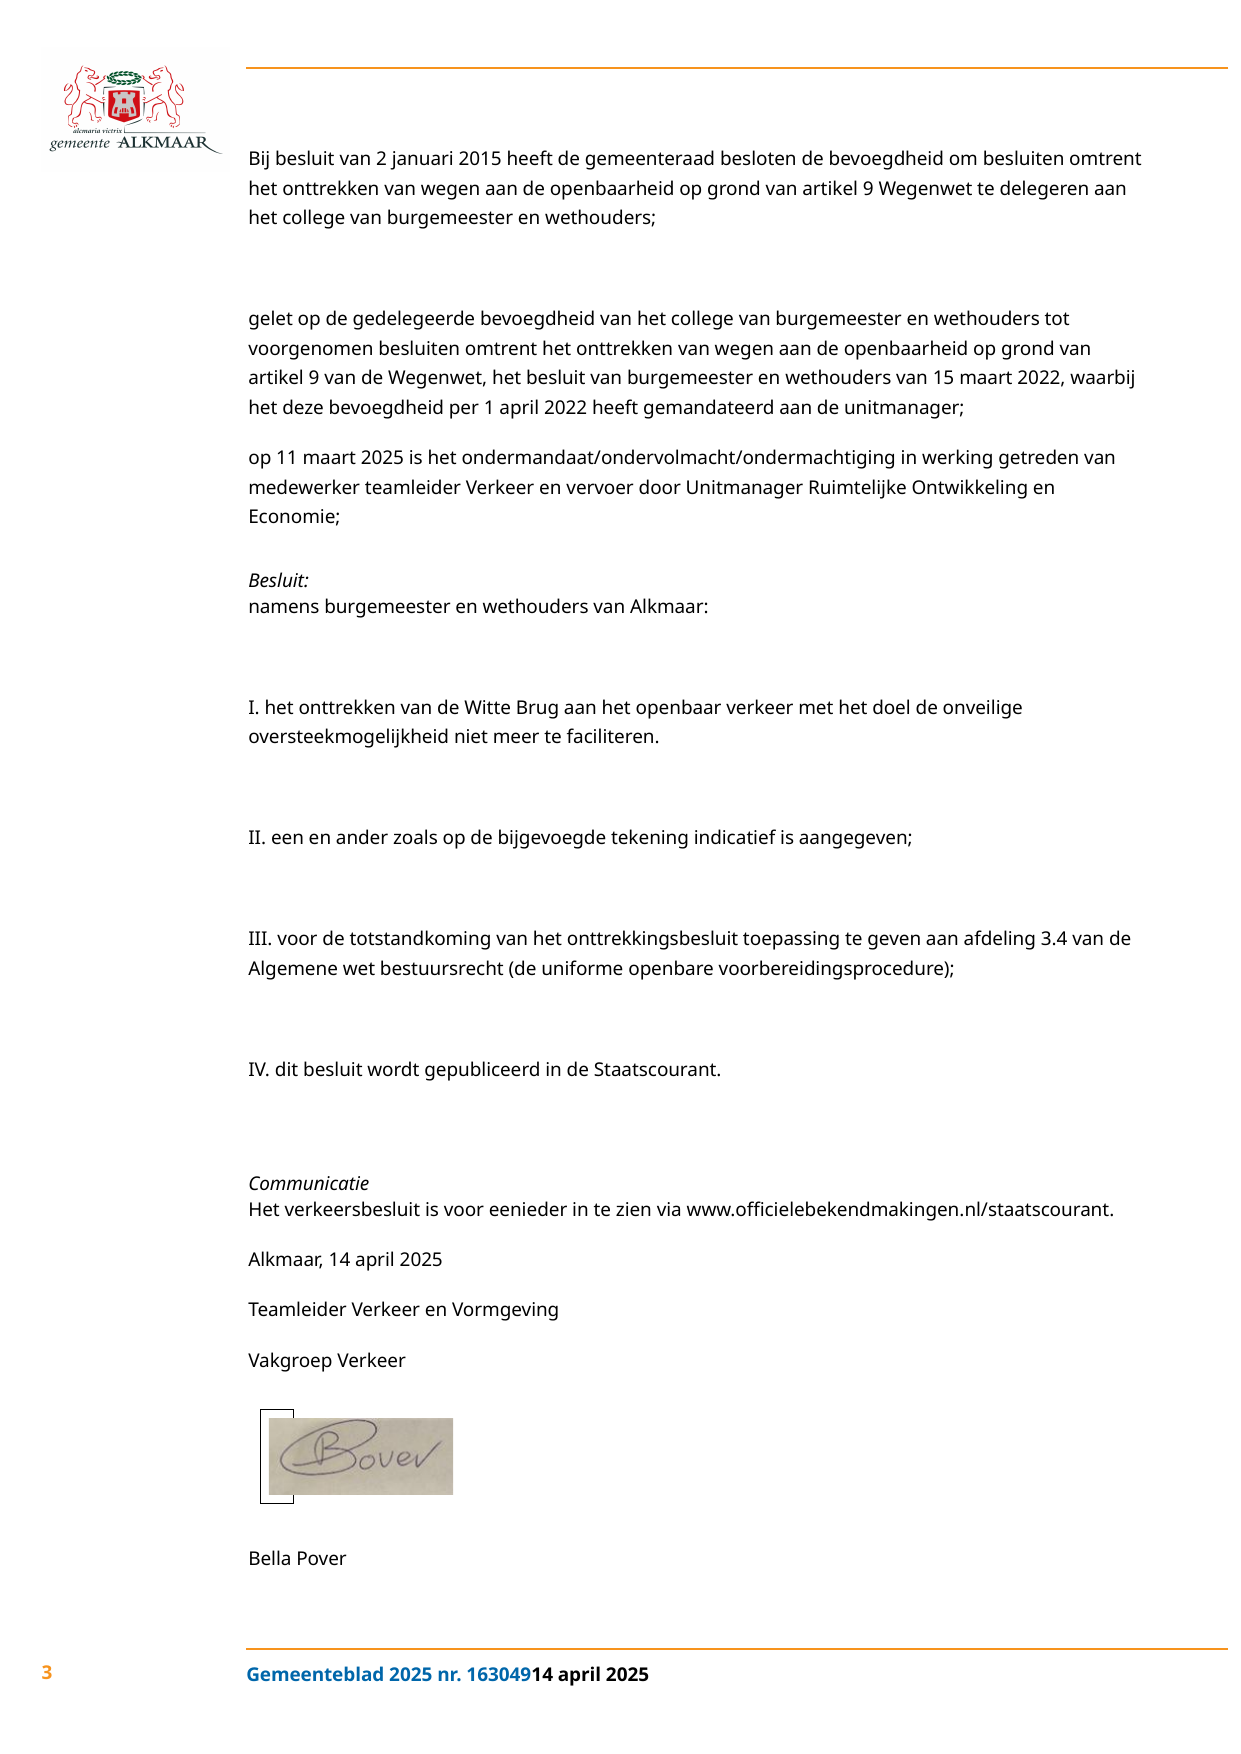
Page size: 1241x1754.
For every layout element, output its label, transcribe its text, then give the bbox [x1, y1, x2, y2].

text I. het onttrekken van de Witte Brug aan het openbaar verkeer met het doel de onveilige oversteekmogelijkheid niet meer te faciliteren. [248, 694, 1152, 749]
text IV. dit besluit wordt gepubliceerd in de Staatscourant. [248, 1056, 1152, 1081]
text gelet op de gedelegeerde bevoegdheid van het college van burgemeester en wethouders tot voorgenomen besluiten omtrent het onttrekken van wegen aan de openbaarheid op grond van artikel 9 van de Wegenwet, het besluit van burgemeester en wethouders van 15 maart 2022, waarbij het deze bevoegdheid per 1 april 2022 heeft gemandateerd aan de unitmanager; [248, 305, 1152, 420]
text Teamleider Verkeer en Vormgeving [248, 1297, 1152, 1322]
text op 11 maart 2025 is het ondermandaat/ondervolmacht/ondermachtiging in werking getreden van medewerker teamleider Verkeer en vervoer door Unitmanager Ruimtelijke Ontwikkeling en Economie; [248, 444, 1152, 529]
text Bella Pover [248, 1546, 1152, 1571]
text namens burgemeester en wethouders van Alkmaar: [248, 593, 1152, 619]
picture [268, 1418, 454, 1495]
text Communicatie [248, 1170, 1152, 1196]
text III. voor de totstandkoming van het onttrekkingsbesluit toepassing te geven aan afdeling 3.4 van de Algemene wet bestuursrecht (de uniforme openbare voorbereidingsprocedure); [248, 925, 1152, 981]
text II. een en ander zoals op de bijgevoegde tekening indicatief is aangegeven; [248, 824, 1152, 850]
text Het verkeersbesluit is voor eenieder in te zien via www.officielebekendmakingen.nl/staatscourant. [248, 1196, 1152, 1222]
picture [41, 47, 231, 172]
text Vakgroep Verkeer [248, 1347, 1152, 1373]
text Alkmaar, 14 april 2025 [248, 1246, 1152, 1272]
text Besluit: [248, 567, 1152, 593]
text Bij besluit van 2 januari 2015 heeft de gemeenteraad besloten de bevoegdheid om besluiten omtrent het onttrekken van wegen aan de openbaarheid op grond van artikel 9 Wegenwet te delegeren aan het college van burgemeester en wethouders; [248, 145, 1152, 230]
